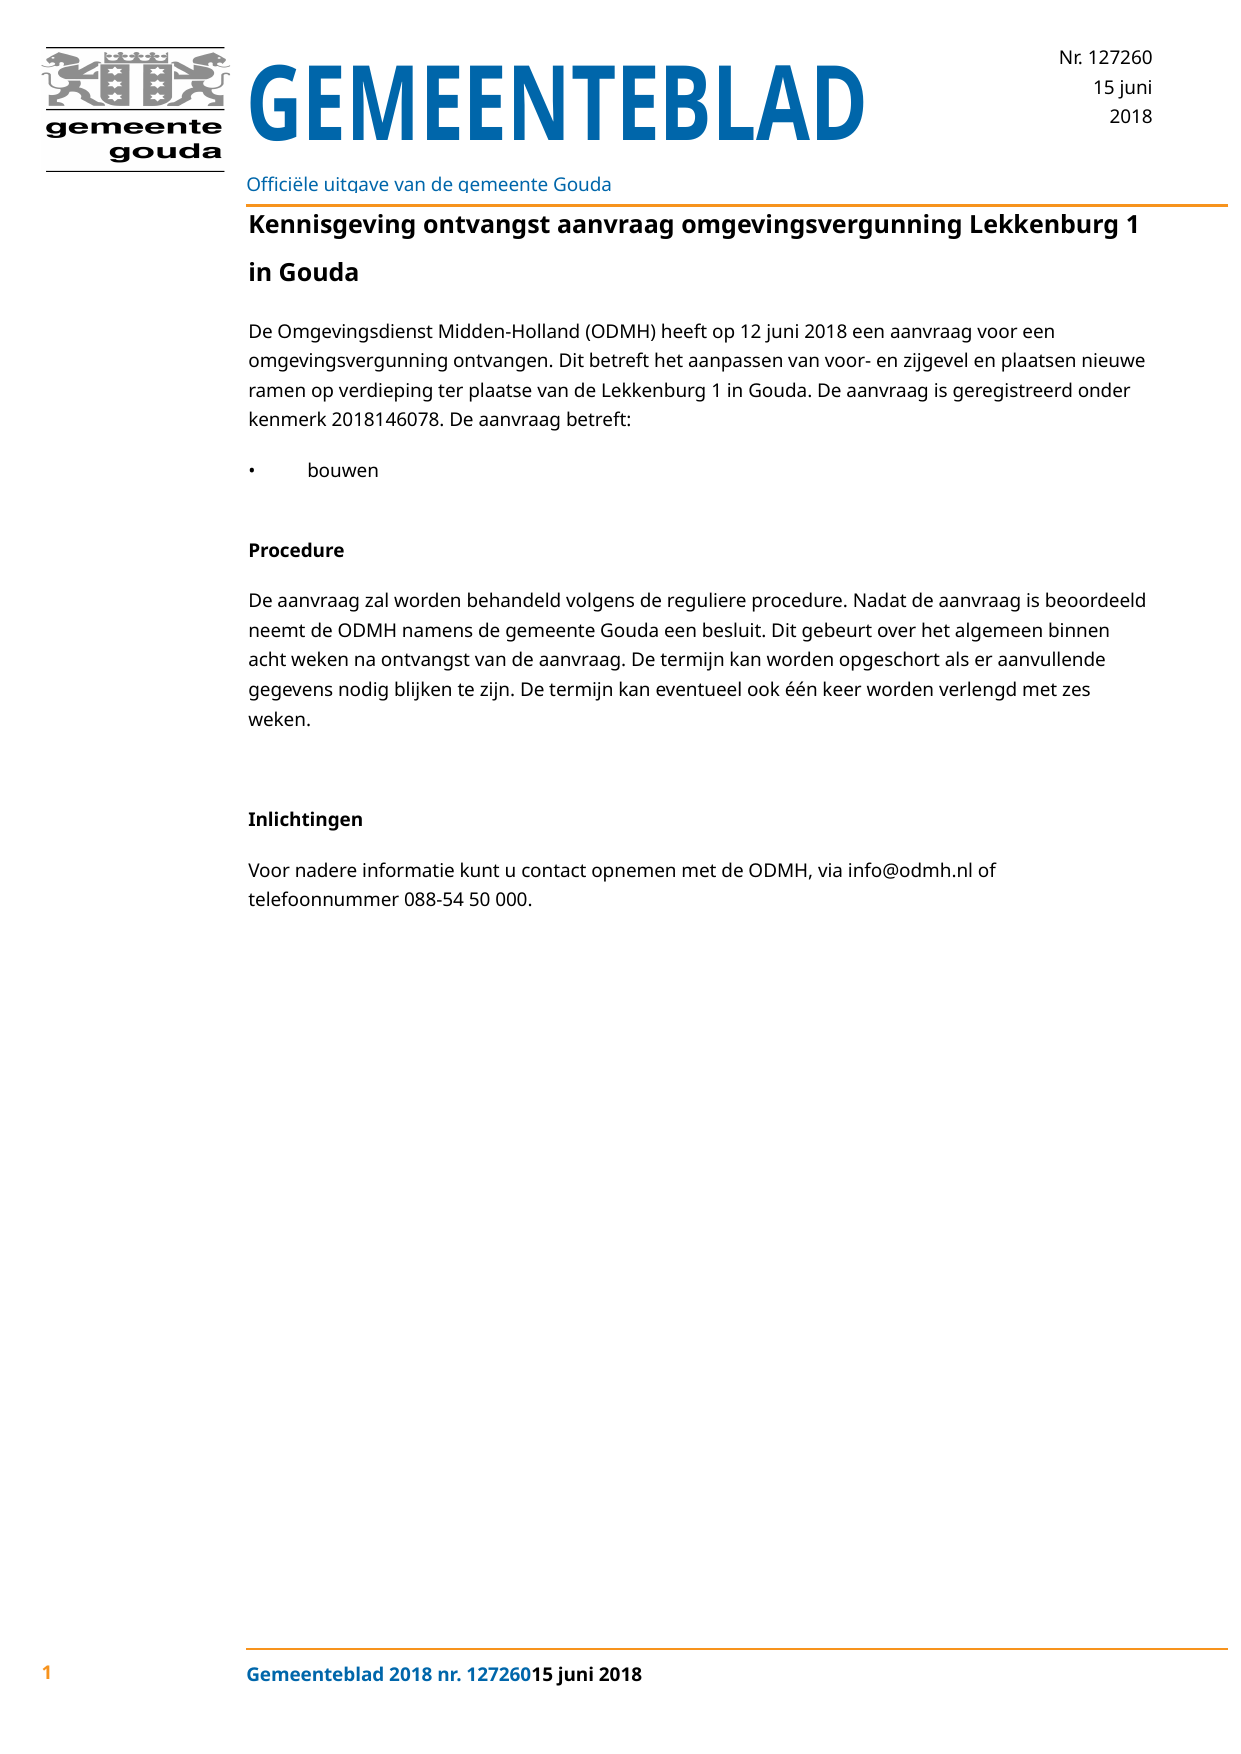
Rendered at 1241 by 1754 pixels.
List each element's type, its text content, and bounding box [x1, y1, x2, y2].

picture [41, 47, 231, 172]
text De Omgevingsdienst Midden-Holland (ODMH) heeft op 12 juni 2018 een aanvraag voor een omgevingsvergunning ontvangen. Dit betreft het aanpassen van voor- en zijgevel en plaatsen nieuwe ramen op verdieping ter plaatse van de Lekkenburg 1 in Gouda. De aanvraag is geregistreerd onder kenmerk 2018146078. De aanvraag betreft: [248, 318, 1152, 432]
text Kennisgeving ontvangst aanvraag omgevingsvergunning Lekkenburg 1 in Gouda [248, 207, 1152, 288]
list bouwen [248, 457, 1152, 483]
text Procedure [248, 537, 1152, 563]
text De aanvraag zal worden behandeld volgens de reguliere procedure. Nadat de aanvraag is beoordeeld neemt de ODMH namens de gemeente Gouda een besluit. Dit gebeurt over het algemeen binnen acht weken na ontvangst van de aanvraag. De termijn kan worden opgeschort als er aanvullende gegevens nodig blijken te zijn. De termijn kan eventueel ook één keer worden verlengd met zes weken. [248, 587, 1152, 732]
text Inlichtingen [248, 807, 1152, 832]
text Voor nadere informatie kunt u contact opnemen met de ODMH, via info@odmh.nl of telefoonnummer 088-54 50 000. [248, 857, 1152, 912]
